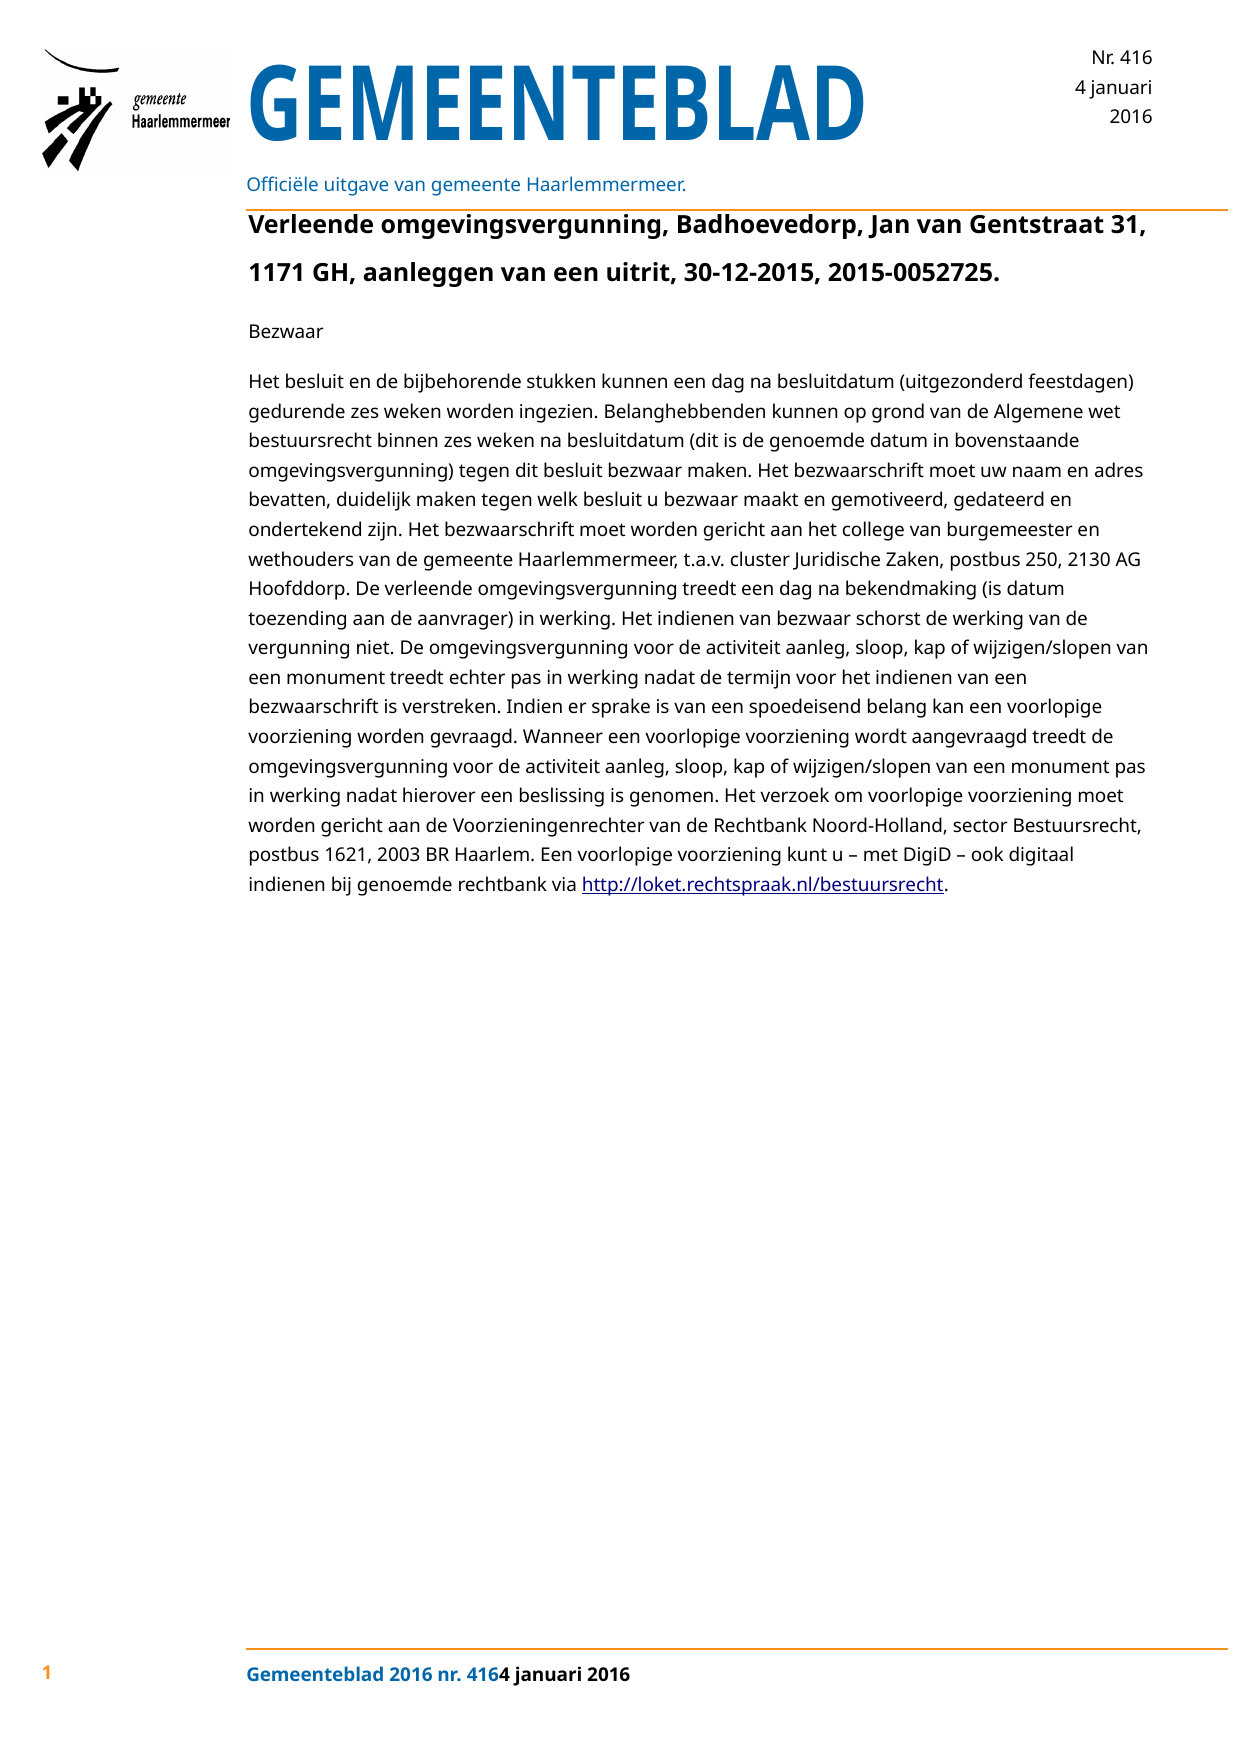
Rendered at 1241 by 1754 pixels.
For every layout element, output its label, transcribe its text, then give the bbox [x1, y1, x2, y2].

text Bezwaar [248, 318, 1152, 344]
picture [41, 47, 231, 172]
text Het besluit en de bijbehorende stukken kunnen een dag na besluitdatum (uitgezonderd feestdagen) gedurende zes weken worden ingezien. Belanghebbenden kunnen op grond van de Algemene wet bestuursrecht binnen zes weken na besluitdatum (dit is de genoemde datum in bovenstaande omgevingsvergunning) tegen dit besluit bezwaar maken. Het bezwaarschrift moet uw naam en adres bevatten, duidelijk maken tegen welk besluit u bezwaar maakt en gemotiveerd, gedateerd en ondertekend zijn. Het bezwaarschrift moet worden gericht aan het college van burgemeester en wethouders van de gemeente Haarlemmermeer, t.a.v. cluster Juridische Zaken, postbus 250, 2130 AG Hoofddorp. De verleende omgevingsvergunning treedt een dag na bekendmaking (is datum toezending aan de aanvrager) in werking. Het indienen van bezwaar schorst de werking van de vergunning niet. De omgevingsvergunning voor de activiteit aanleg, sloop, kap of wijzigen/slopen van een monument treedt echter pas in werking nadat de termijn voor het indienen van een bezwaarschrift is verstreken. Indien er sprake is van een spoedeisend belang kan een voorlopige voorziening worden gevraagd. Wanneer een voorlopige voorziening wordt aangevraagd treedt de omgevingsvergunning voor de activiteit aanleg, sloop, kap of wijzigen/slopen van een monument pas in werking nadat hierover een beslissing is genomen. Het verzoek om voorlopige voorziening moet worden gericht aan de Voorzieningenrechter van de Rechtbank Noord-Holland, sector Bestuursrecht, postbus 1621, 2003 BR Haarlem. Een voorlopige voorziening kunt u – met DigiD – ook digitaal indienen bij genoemde rechtbank via http://loket.rechtspraak.nl/bestuursrecht. [248, 368, 1152, 897]
text Verleende omgevingsvergunning, Badhoevedorp, Jan van Gentstraat 31, 1171 GH, aanleggen van een uitrit, 30-12-2015, 2015-0052725. [248, 211, 1152, 288]
